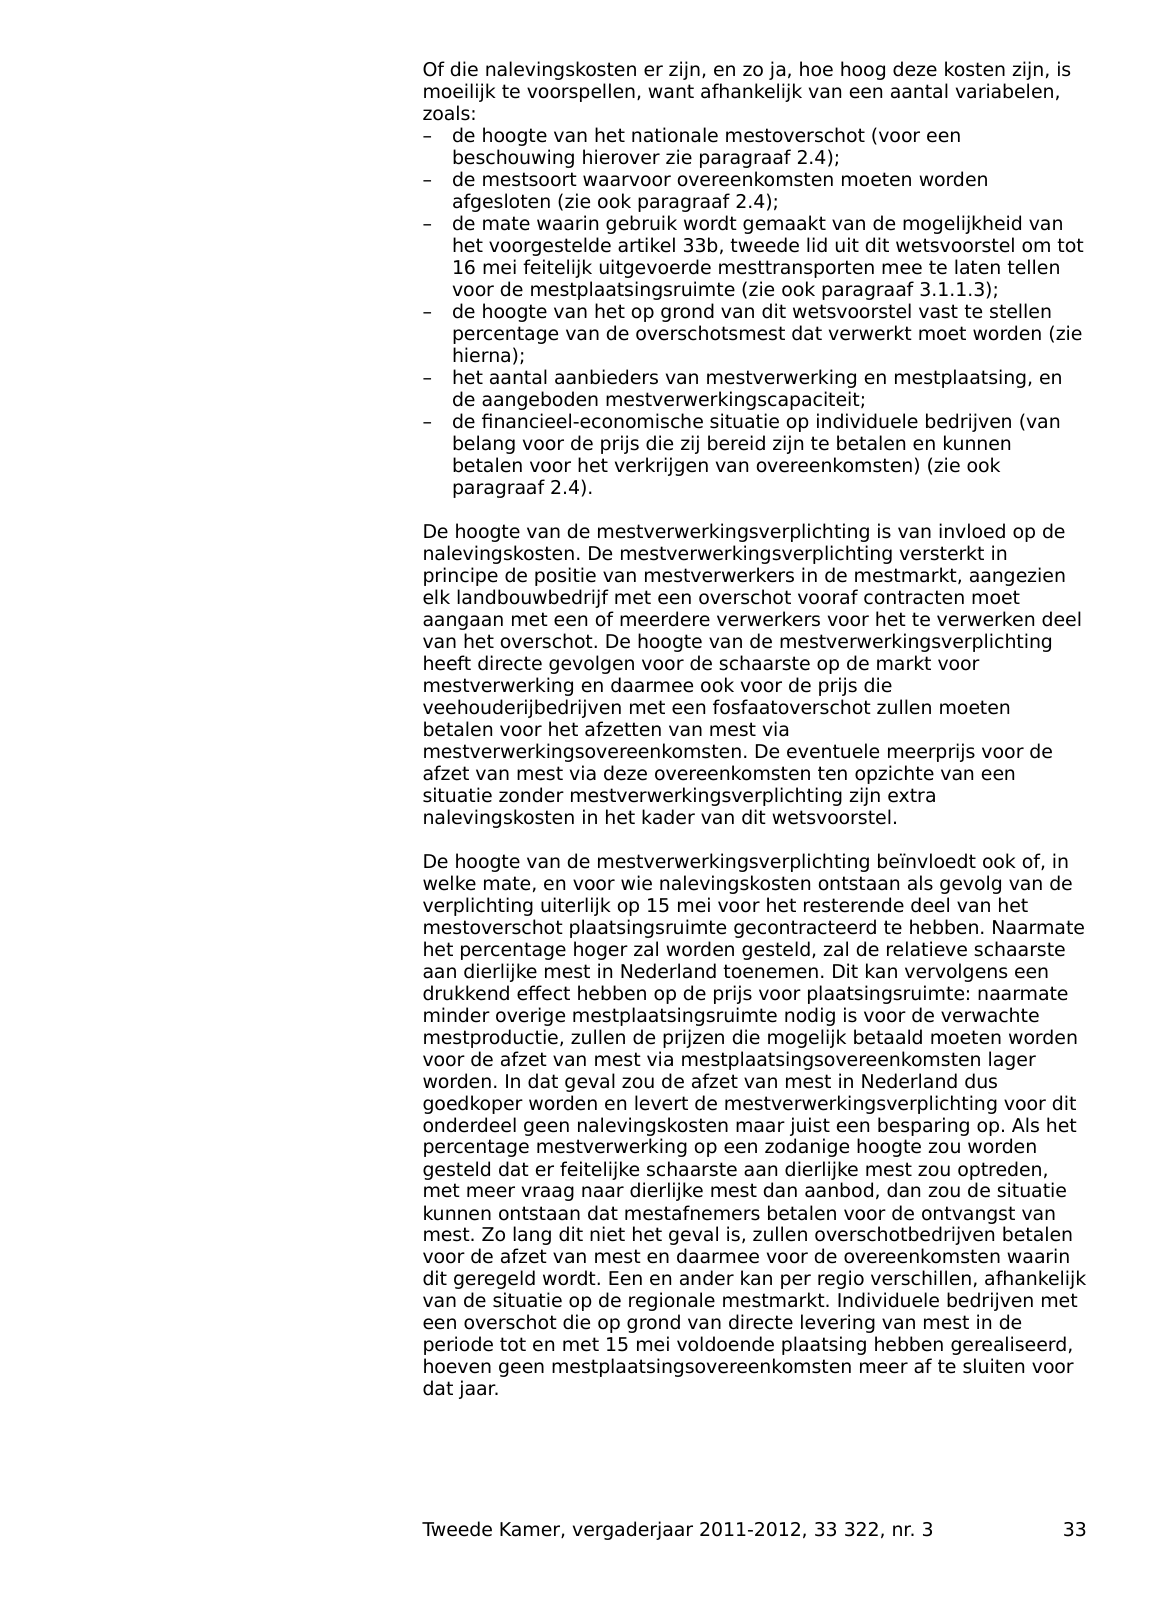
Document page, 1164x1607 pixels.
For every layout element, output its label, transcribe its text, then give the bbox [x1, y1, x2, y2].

text Of die nalevingskosten er zijn, en zo ja, hoe hoog deze kosten zijn, is moeilijk te voorspellen, want afhankelijk van een aantal variabelen, zoals: [422, 59, 1087, 125]
text – de financieel-economische situatie op individuele bedrijven (van belang voor de prijs die zij bereid zijn te betalen en kunnen betalen voor het verkrijgen van overeenkomsten) (zie ook paragraaf 2.4). [422, 411, 1087, 499]
text – de mestsoort waarvoor overeenkomsten moeten worden afgesloten (zie ook paragraaf 2.4); [422, 169, 1087, 213]
text – het aantal aanbieders van mestverwerking en mestplaatsing, en de aangeboden mestverwerkingscapaciteit; [422, 367, 1087, 411]
text De hoogte van de mestverwerkingsverplichting beïnvloedt ook of, in welke mate, en voor wie nalevingskosten ontstaan als gevolg van de verplichting uiterlijk op 15 mei voor het resterende deel van het mestoverschot plaatsingsruimte gecontracteerd te hebben. Naarmate het percentage hoger zal worden gesteld, zal de relatieve schaarste aan dierlijke mest in Nederland toenemen. Dit kan vervolgens een drukkend effect hebben op de prijs voor plaatsingsruimte: naarmate minder overige mestplaatsingsruimte nodig is voor de verwachte mestproductie, zullen de prijzen die mogelijk betaald moeten worden voor de afzet van mest via mestplaatsingsovereenkomsten lager worden. In dat geval zou de afzet van mest in Nederland dus goedkoper worden en levert de mestverwerkingsverplichting voor dit onderdeel geen nalevingskosten maar juist een besparing op. Als het percentage mestverwerking op een zodanige hoogte zou worden gesteld dat er feitelijke schaarste aan dierlijke mest zou optreden, met meer vraag naar dierlijke mest dan aanbod, dan zou de situatie kunnen ontstaan dat mestafnemers betalen voor de ontvangst van mest. Zo lang dit niet het geval is, zullen overschotbedrijven betalen voor de afzet van mest en daarmee voor de overeenkomsten waarin dit geregeld wordt. Een en ander kan per regio verschillen, afhankelijk van de situatie op de regionale mestmarkt. Individuele bedrijven met een overschot die op grond van directe levering van mest in de periode tot en met 15 mei voldoende plaatsing hebben gerealiseerd, hoeven geen mestplaatsingsovereenkomsten meer af te sluiten voor dat jaar. [422, 851, 1087, 1400]
text – de hoogte van het op grond van dit wetsvoorstel vast te stellen percentage van de overschotsmest dat verwerkt moet worden (zie hierna); [422, 301, 1087, 367]
text – de hoogte van het nationale mestoverschot (voor een beschouwing hierover zie paragraaf 2.4); [422, 125, 1087, 169]
text – de mate waarin gebruik wordt gemaakt van de mogelijkheid van het voorgestelde artikel 33b, tweede lid uit dit wetsvoorstel om tot 16 mei feitelijk uitgevoerde mesttransporten mee te laten tellen voor de mestplaatsingsruimte (zie ook paragraaf 3.1.1.3); [422, 213, 1087, 301]
text De hoogte van de mestverwerkingsverplichting is van invloed op de nalevingskosten. De mestverwerkingsverplichting versterkt in principe de positie van mestverwerkers in de mestmarkt, aangezien elk landbouwbedrijf met een overschot vooraf contracten moet aangaan met een of meerdere verwerkers voor het te verwerken deel van het overschot. De hoogte van de mestverwerkingsverplichting heeft directe gevolgen voor de schaarste op de markt voor mestverwerking en daarmee ook voor de prijs die veehouderijbedrijven met een fosfaatoverschot zullen moeten betalen voor het afzetten van mest via mestverwerkingsovereenkomsten. De eventuele meerprijs voor de afzet van mest via deze overeenkomsten ten opzichte van een situatie zonder mestverwerkingsverplichting zijn extra nalevingskosten in het kader van dit wetsvoorstel. [422, 521, 1087, 828]
